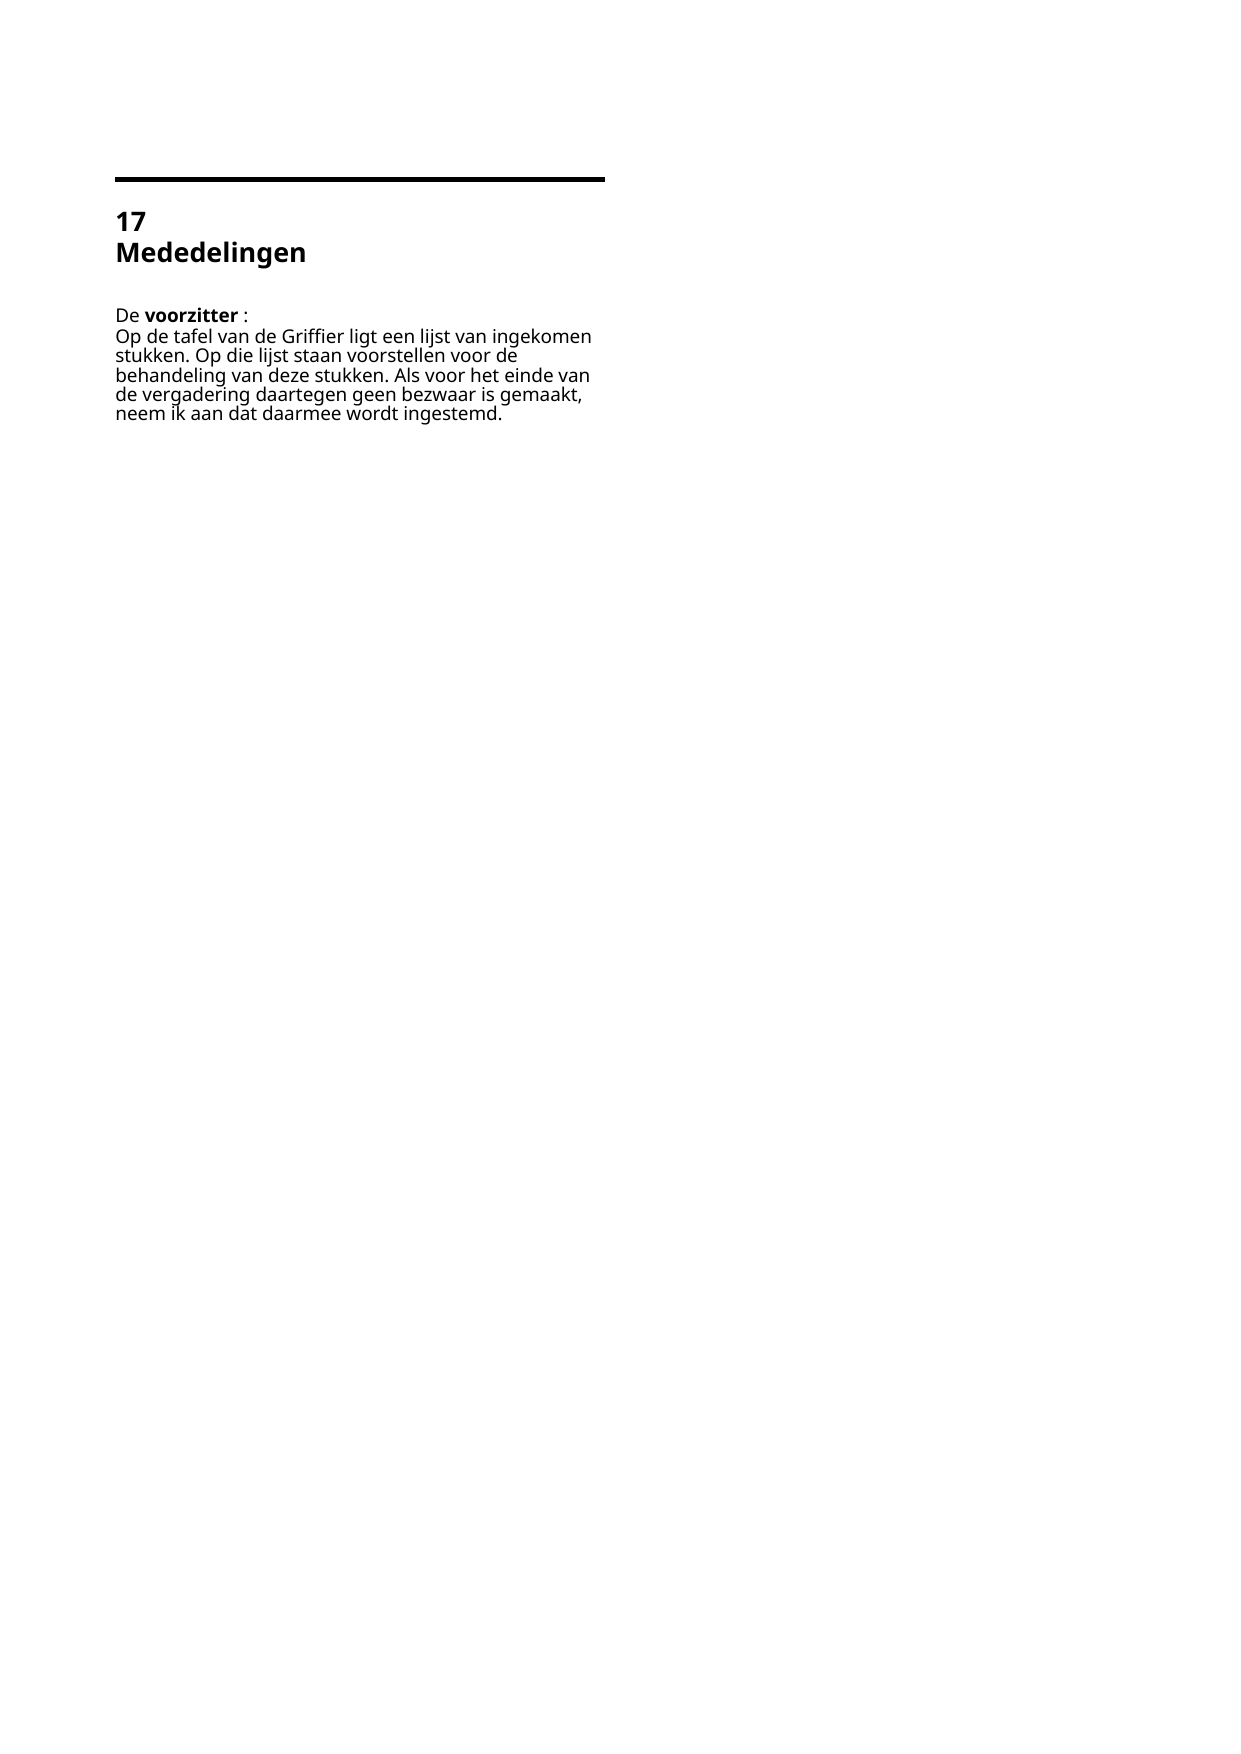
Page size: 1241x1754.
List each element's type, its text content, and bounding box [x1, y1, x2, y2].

text De voorzitter : [115, 302, 605, 328]
text Op de tafel van de Griffier ligt een lijst van ingekomen stukken. Op die lijst staan voorstellen voor de behandeling van deze stukken. Als voor het einde van de vergadering daartegen geen bezwaar is gemaakt, neem ik aan dat daarmee wordt ingestemd. [115, 328, 605, 424]
text Mededelingen [115, 239, 605, 283]
text 17 [115, 203, 605, 239]
